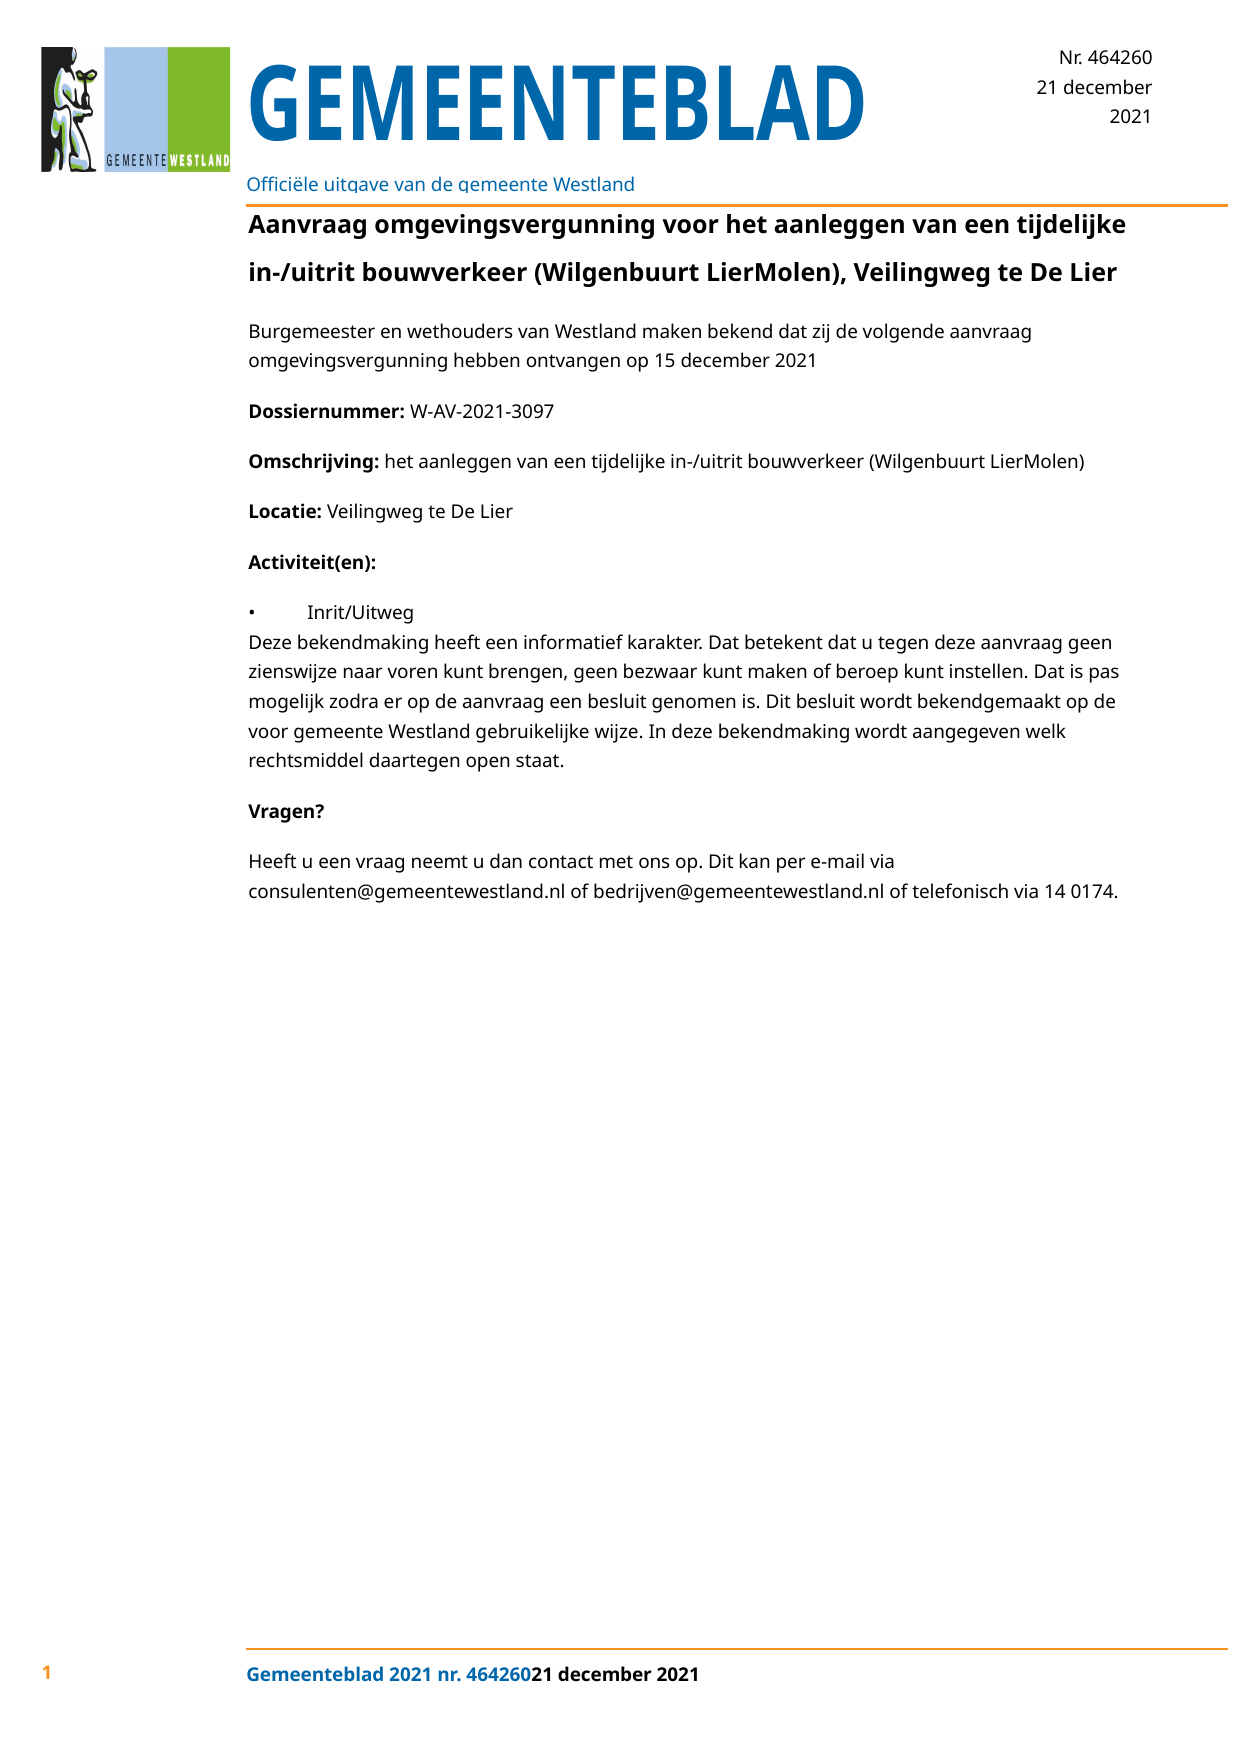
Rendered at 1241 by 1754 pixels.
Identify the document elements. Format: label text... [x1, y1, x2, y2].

text Heeft u een vraag neemt u dan contact met ons op. Dit kan per e-mail via consulenten@gemeentewestland.nl of bedrijven@gemeentewestland.nl of telefonisch via 14 0174. [248, 848, 1152, 904]
text Dossiernummer: W-AV-2021-3097 [248, 398, 1152, 424]
list Inrit/Uitweg [248, 599, 1152, 625]
text Omschrijving: het aanleggen van een tijdelijke in-/uitrit bouwverkeer (Wilgenbuurt LierMolen) [248, 448, 1152, 474]
text Activiteit(en): [248, 549, 1152, 575]
text Locatie: Veilingweg te De Lier [248, 499, 1152, 524]
text Aanvraag omgevingsvergunning voor het aanleggen van een tijdelijke in-/uitrit bouwverkeer (Wilgenbuurt LierMolen), Veilingweg te De Lier [248, 207, 1152, 288]
text Burgemeester en wethouders van Westland maken bekend dat zij de volgende aanvraag omgevingsvergunning hebben ontvangen op 15 december 2021 [248, 318, 1152, 373]
text Deze bekendmaking heeft een informatief karakter. Dat betekent dat u tegen deze aanvraag geen zienswijze naar voren kunt brengen, geen bezwaar kunt maken of beroep kunt instellen. Dat is pas mogelijk zodra er op de aanvraag een besluit genomen is. Dit besluit wordt bekendgemaakt op de voor gemeente Westland gebruikelijke wijze. In deze bekendmaking wordt aangegeven welk rechtsmiddel daartegen open staat. [248, 629, 1152, 773]
text Vragen? [248, 798, 1152, 824]
picture [41, 47, 231, 172]
